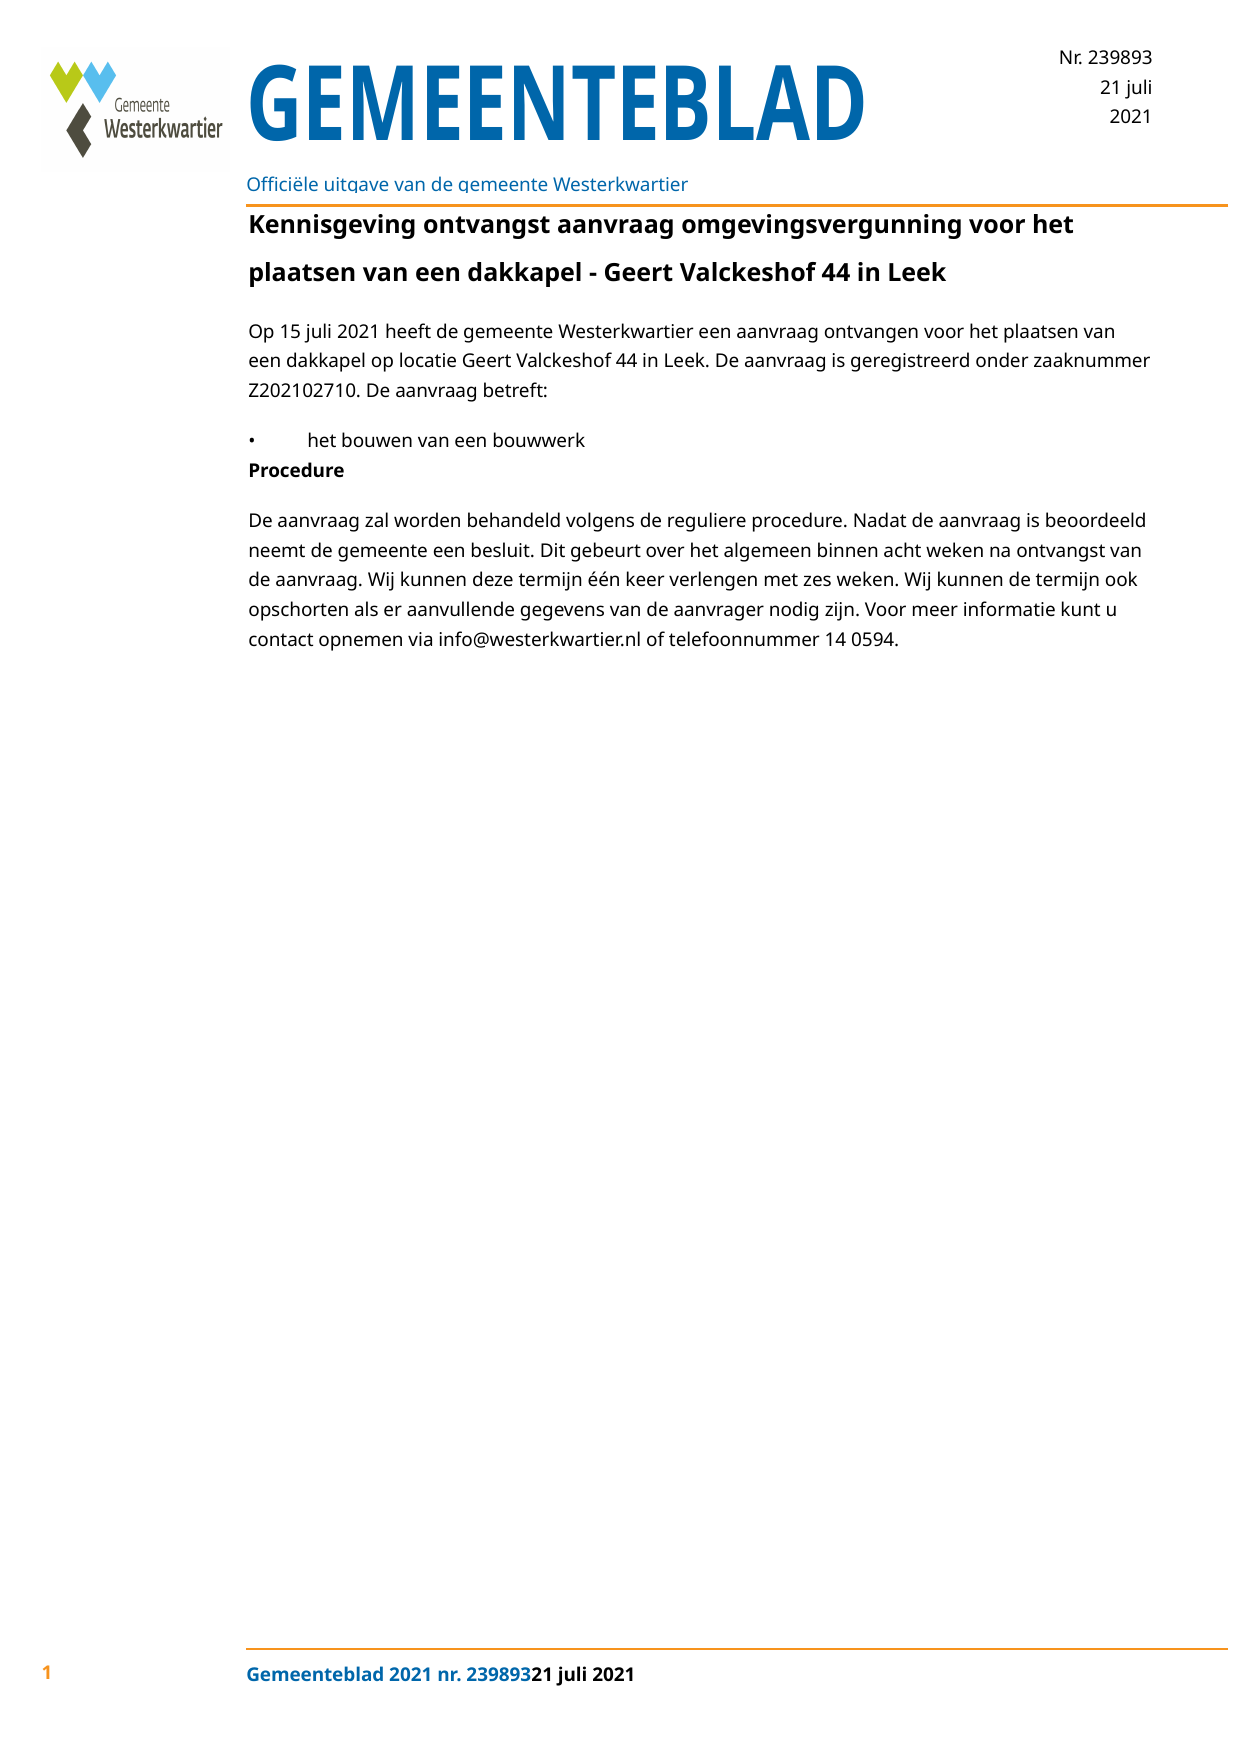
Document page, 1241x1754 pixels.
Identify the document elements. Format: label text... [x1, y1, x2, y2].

text Kennisgeving ontvangst aanvraag omgevingsvergunning voor het plaatsen van een dakkapel - Geert Valckeshof 44 in Leek [248, 207, 1152, 288]
picture [41, 47, 231, 172]
text Procedure [248, 457, 1152, 483]
text De aanvraag zal worden behandeld volgens de reguliere procedure. Nadat de aanvraag is beoordeeld neemt de gemeente een besluit. Dit gebeurt over het algemeen binnen acht weken na ontvangst van de aanvraag. Wij kunnen deze termijn één keer verlengen met zes weken. Wij kunnen de termijn ook opschorten als er aanvullende gegevens van de aanvrager nodig zijn. Voor meer informatie kunt u contact opnemen via info@westerkwartier.nl of telefoonnummer 14 0594. [248, 507, 1152, 652]
text Op 15 juli 2021 heeft de gemeente Westerkwartier een aanvraag ontvangen voor het plaatsen van een dakkapel op locatie Geert Valckeshof 44 in Leek. De aanvraag is geregistreerd onder zaaknummer Z202102710. De aanvraag betreft: [248, 318, 1152, 403]
list het bouwen van een bouwwerk [248, 427, 1152, 453]
